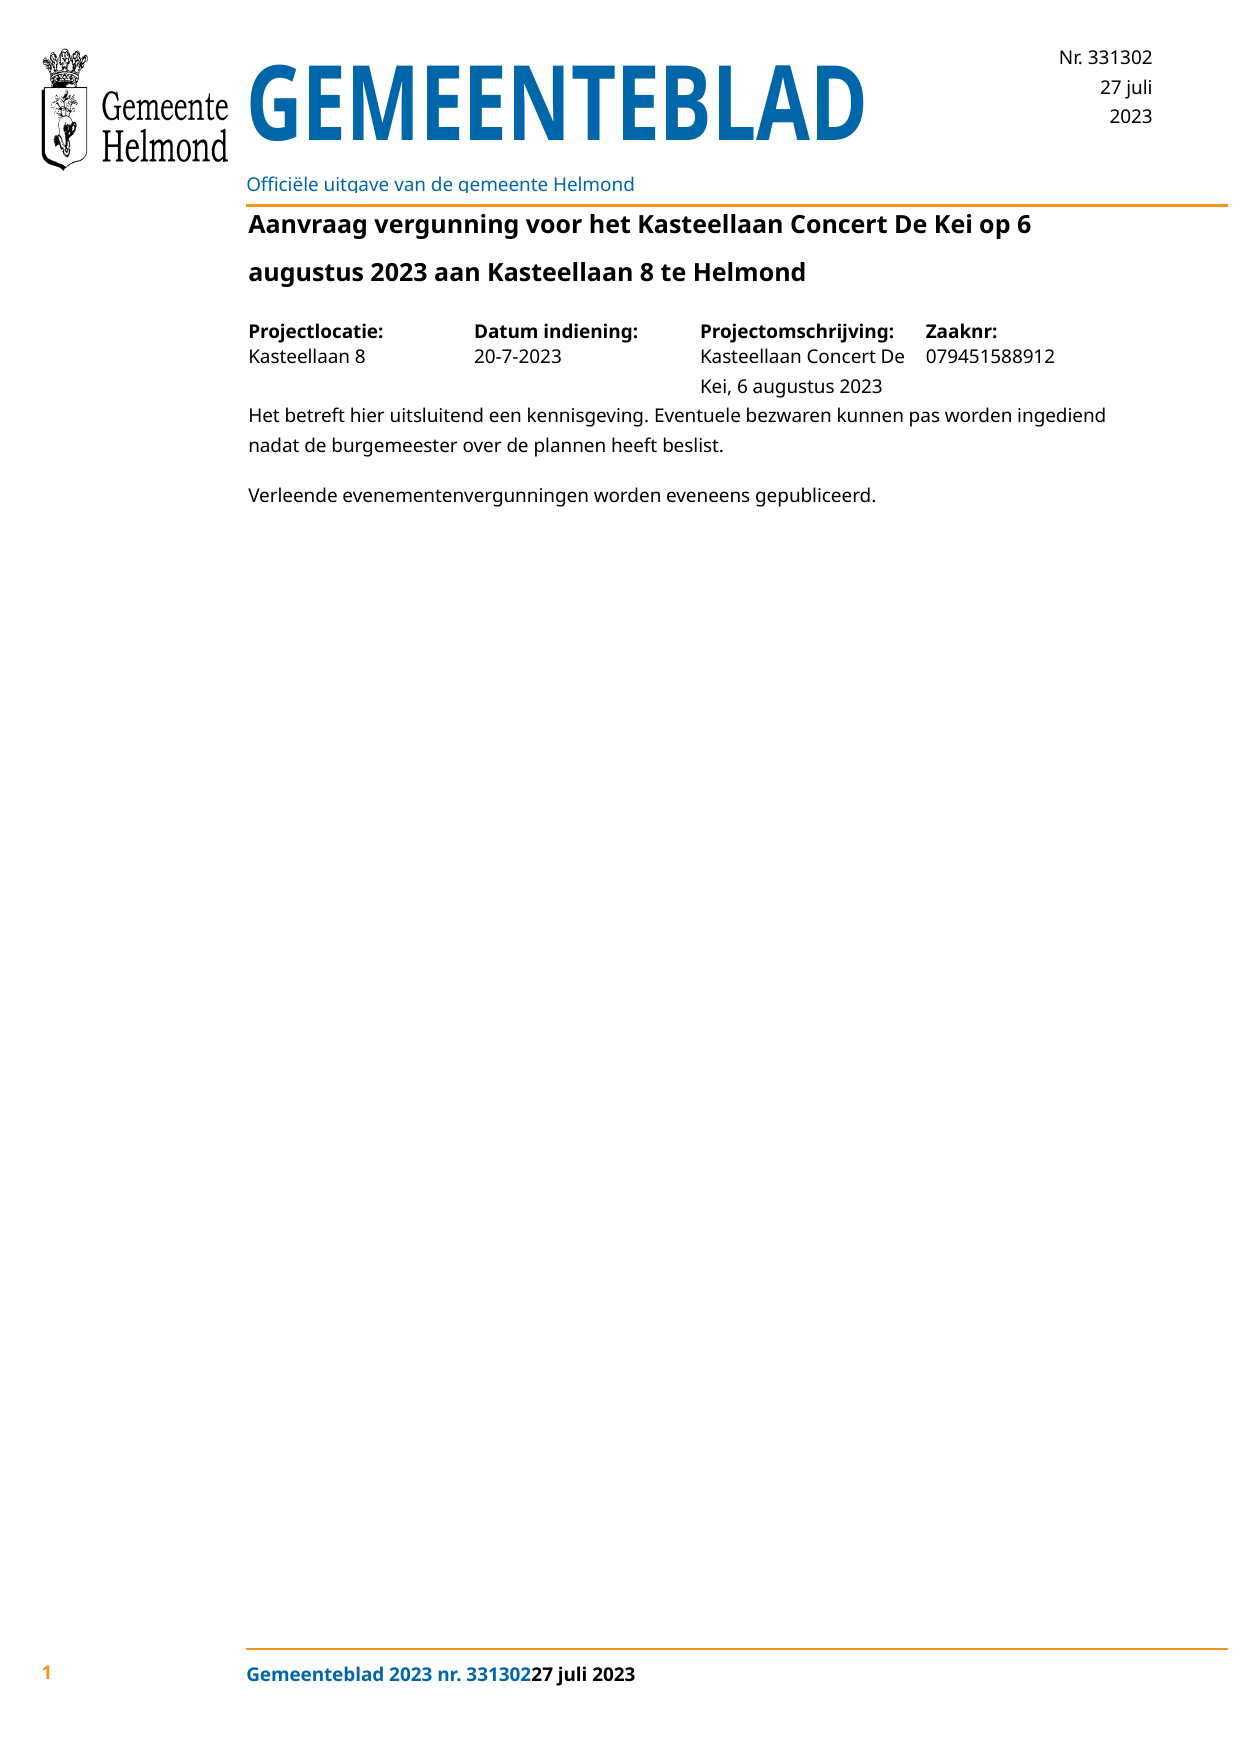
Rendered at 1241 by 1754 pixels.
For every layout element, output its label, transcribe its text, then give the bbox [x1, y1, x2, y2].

text Verleende evenementenvergunningen worden eveneens gepubliceerd. [248, 482, 1152, 508]
table_header Projectomschrijving: [700, 318, 926, 344]
picture [41, 47, 231, 172]
table_cell 079451588912 [926, 344, 1152, 399]
table_header Zaaknr: [926, 318, 1152, 344]
table_cell 20-7-2023 [474, 344, 700, 399]
text Het betreft hier uitsluitend een kennisgeving. Eventuele bezwaren kunnen pas worden ingediend nadat de burgemeester over de plannen heeft beslist. [248, 402, 1152, 458]
table_cell Kasteellaan 8 [248, 344, 474, 399]
table_header Datum indiening: [474, 318, 700, 344]
text Aanvraag vergunning voor het Kasteellaan Concert De Kei op 6 augustus 2023 aan Kasteellaan 8 te Helmond [248, 207, 1152, 288]
table_header Projectlocatie: [248, 318, 474, 344]
table_cell Kasteellaan Concert De Kei, 6 augustus 2023 [700, 344, 926, 399]
